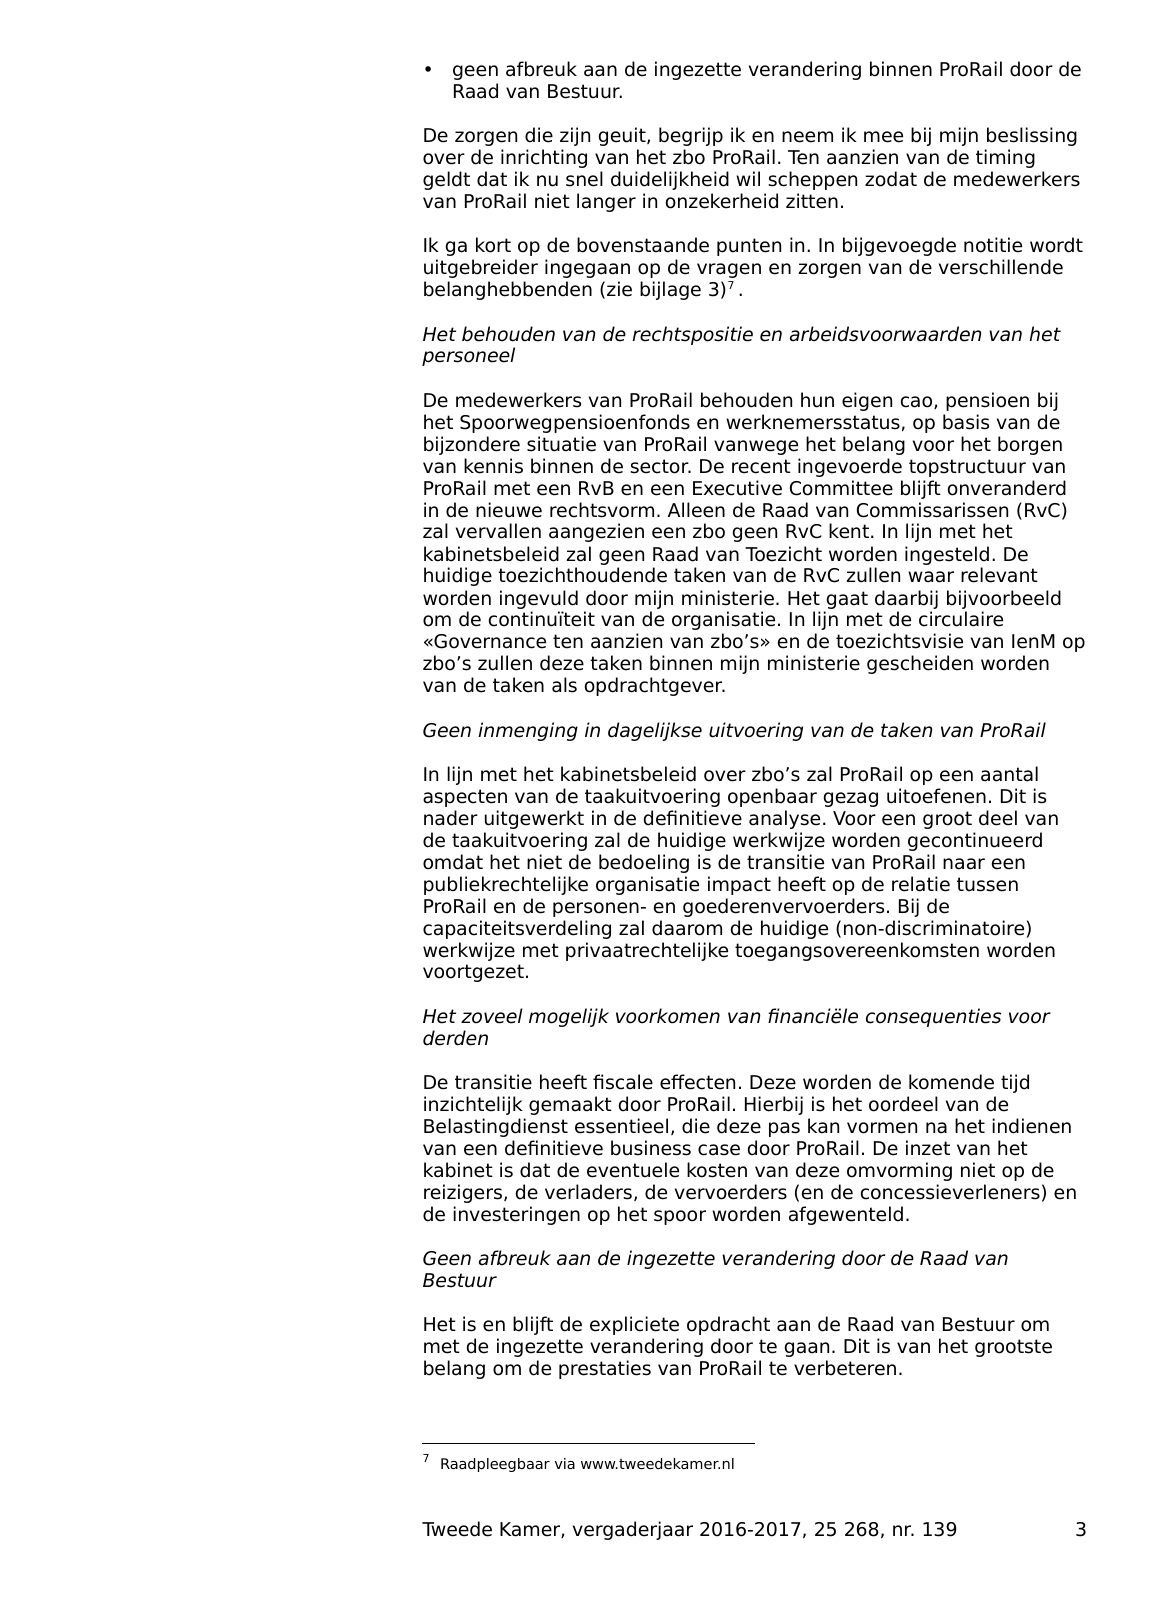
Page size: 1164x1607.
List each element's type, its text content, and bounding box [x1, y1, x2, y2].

text Het is en blijft de expliciete opdracht aan de Raad van Bestuur om met de ingezette verandering door te gaan. Dit is van het grootste belang om de prestaties van ProRail te verbeteren. [422, 1314, 1087, 1380]
text Ik ga kort op de bovenstaande punten in. In bijgevoegde notitie wordt uitgebreider ingegaan op de vragen en zorgen van de verschillende belanghebbenden (zie bijlage 3). [422, 235, 1087, 301]
text • geen afbreuk aan de ingezette verandering binnen ProRail door de Raad van Bestuur. [422, 59, 1087, 103]
subtitle Het behouden van de rechtspositie en arbeidsvoorwaarden van het personeel [422, 323, 1087, 367]
text Raadpleegbaar via www.tweedekamer.nl [422, 1452, 1087, 1474]
text De transitie heeft fiscale effecten. Deze worden de komende tijd inzichtelijk gemaakt door ProRail. Hierbij is het oordeel van de Belastingdienst essentieel, die deze pas kan vormen na het indienen van een definitieve business case door ProRail. De inzet van het kabinet is dat de eventuele kosten van deze omvorming niet op de reizigers, de verladers, de vervoerders (en de concessieverleners) en de investeringen op het spoor worden afgewenteld. [422, 1072, 1087, 1226]
subtitle Geen afbreuk aan de ingezette verandering door de Raad van Bestuur [422, 1248, 1087, 1292]
subtitle Het zoveel mogelijk voorkomen van financiële consequenties voor derden [422, 1006, 1087, 1049]
subtitle Geen inmenging in dagelijkse uitvoering van de taken van ProRail [422, 719, 1087, 741]
text In lijn met het kabinetsbeleid over zbo’s zal ProRail op een aantal aspecten van de taakuitvoering openbaar gezag uitoefenen. Dit is nader uitgewerkt in de definitieve analyse. Voor een groot deel van de taakuitvoering zal de huidige werkwijze worden gecontinueerd omdat het niet de bedoeling is de transitie van ProRail naar een publiekrechtelijke organisatie impact heeft op de relatie tussen ProRail en de personen- en goederenvervoerders. Bij de capaciteitsverdeling zal daarom de huidige (non-discriminatoire) werkwijze met privaatrechtelijke toegangsovereenkomsten worden voortgezet. [422, 764, 1087, 983]
text De zorgen die zijn geuit, begrijp ik en neem ik mee bij mijn beslissing over de inrichting van het zbo ProRail. Ten aanzien van de timing geldt dat ik nu snel duidelijkheid wil scheppen zodat de medewerkers van ProRail niet langer in onzekerheid zitten. [422, 125, 1087, 213]
text De medewerkers van ProRail behouden hun eigen cao, pensioen bij het Spoorwegpensioenfonds en werknemersstatus, op basis van de bijzondere situatie van ProRail vanwege het belang voor het borgen van kennis binnen de sector. De recent ingevoerde topstructuur van ProRail met een RvB en een Executive Committee blijft onveranderd in de nieuwe rechtsvorm. Alleen de Raad van Commissarissen (RvC) zal vervallen aangezien een zbo geen RvC kent. In lijn met het kabinetsbeleid zal geen Raad van Toezicht worden ingesteld. De huidige toezichthoudende taken van de RvC zullen waar relevant worden ingevuld door mijn ministerie. Het gaat daarbij bijvoorbeeld om de continuïteit van de organisatie. In lijn met de circulaire «Governance ten aanzien van zbo’s» en de toezichtsvisie van IenM op zbo’s zullen deze taken binnen mijn ministerie gescheiden worden van de taken als opdrachtgever. [422, 389, 1087, 697]
